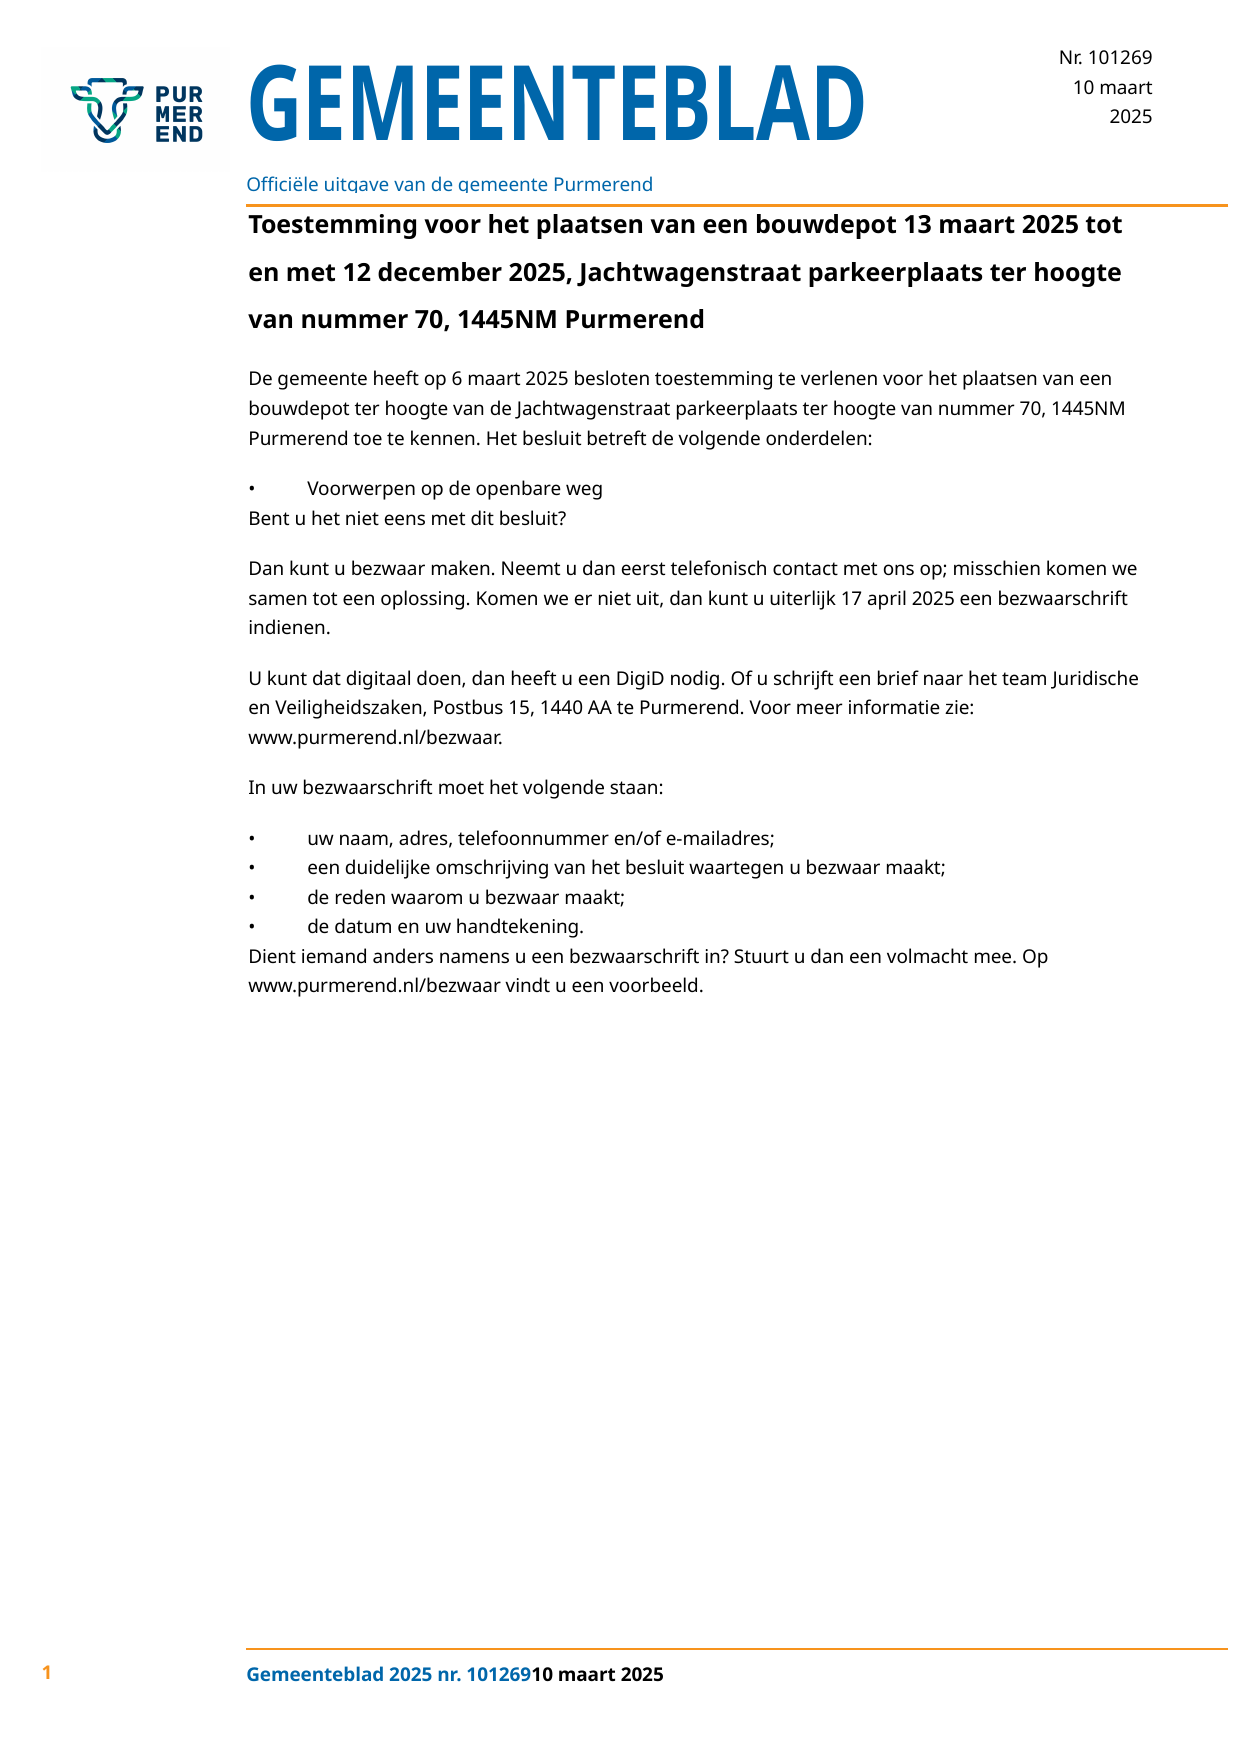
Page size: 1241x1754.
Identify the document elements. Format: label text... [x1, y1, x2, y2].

text Toestemming voor het plaatsen van een bouwdepot 13 maart 2025 tot en met 12 december 2025, Jachtwagenstraat parkeerplaats ter hoogte van nummer 70, 1445NM Purmerend [248, 207, 1152, 336]
text De gemeente heeft op 6 maart 2025 besloten toestemming te verlenen voor het plaatsen van een bouwdepot ter hoogte van de Jachtwagenstraat parkeerplaats ter hoogte van nummer 70, 1445NM Purmerend toe te kennen. Het besluit betreft de volgende onderdelen: [248, 366, 1152, 450]
list uw naam, adres, telefoonnummer en/of e-mailadres; [248, 825, 1152, 850]
text U kunt dat digitaal doen, dan heeft u een DigiD nodig. Of u schrijft een brief naar het team Juridische en Veiligheidszaken, Postbus 15, 1440 AA te Purmerend. Voor meer informatie zie: www.purmerend.nl/bezwaar. [248, 665, 1152, 749]
text In uw bezwaarschrift moet het volgende staan: [248, 774, 1152, 800]
text Bent u het niet eens met dit besluit? [248, 505, 1152, 530]
list een duidelijke omschrijving van het besluit waartegen u bezwaar maakt; [248, 854, 1152, 880]
list Voorwerpen op de openbare weg [248, 475, 1152, 501]
picture [41, 47, 231, 172]
list de datum en uw handtekening. [248, 913, 1152, 939]
list de reden waarom u bezwaar maakt; [248, 884, 1152, 909]
text Dan kunt u bezwaar maken. Neemt u dan eerst telefonisch contact met ons op; misschien komen we samen tot een oplossing. Komen we er niet uit, dan kunt u uiterlijk 17 april 2025 een bezwaarschrift indienen. [248, 555, 1152, 640]
text Dient iemand anders namens u een bezwaarschrift in? Stuurt u dan een volmacht mee. Op www.purmerend.nl/bezwaar vindt u een voorbeeld. [248, 943, 1152, 998]
